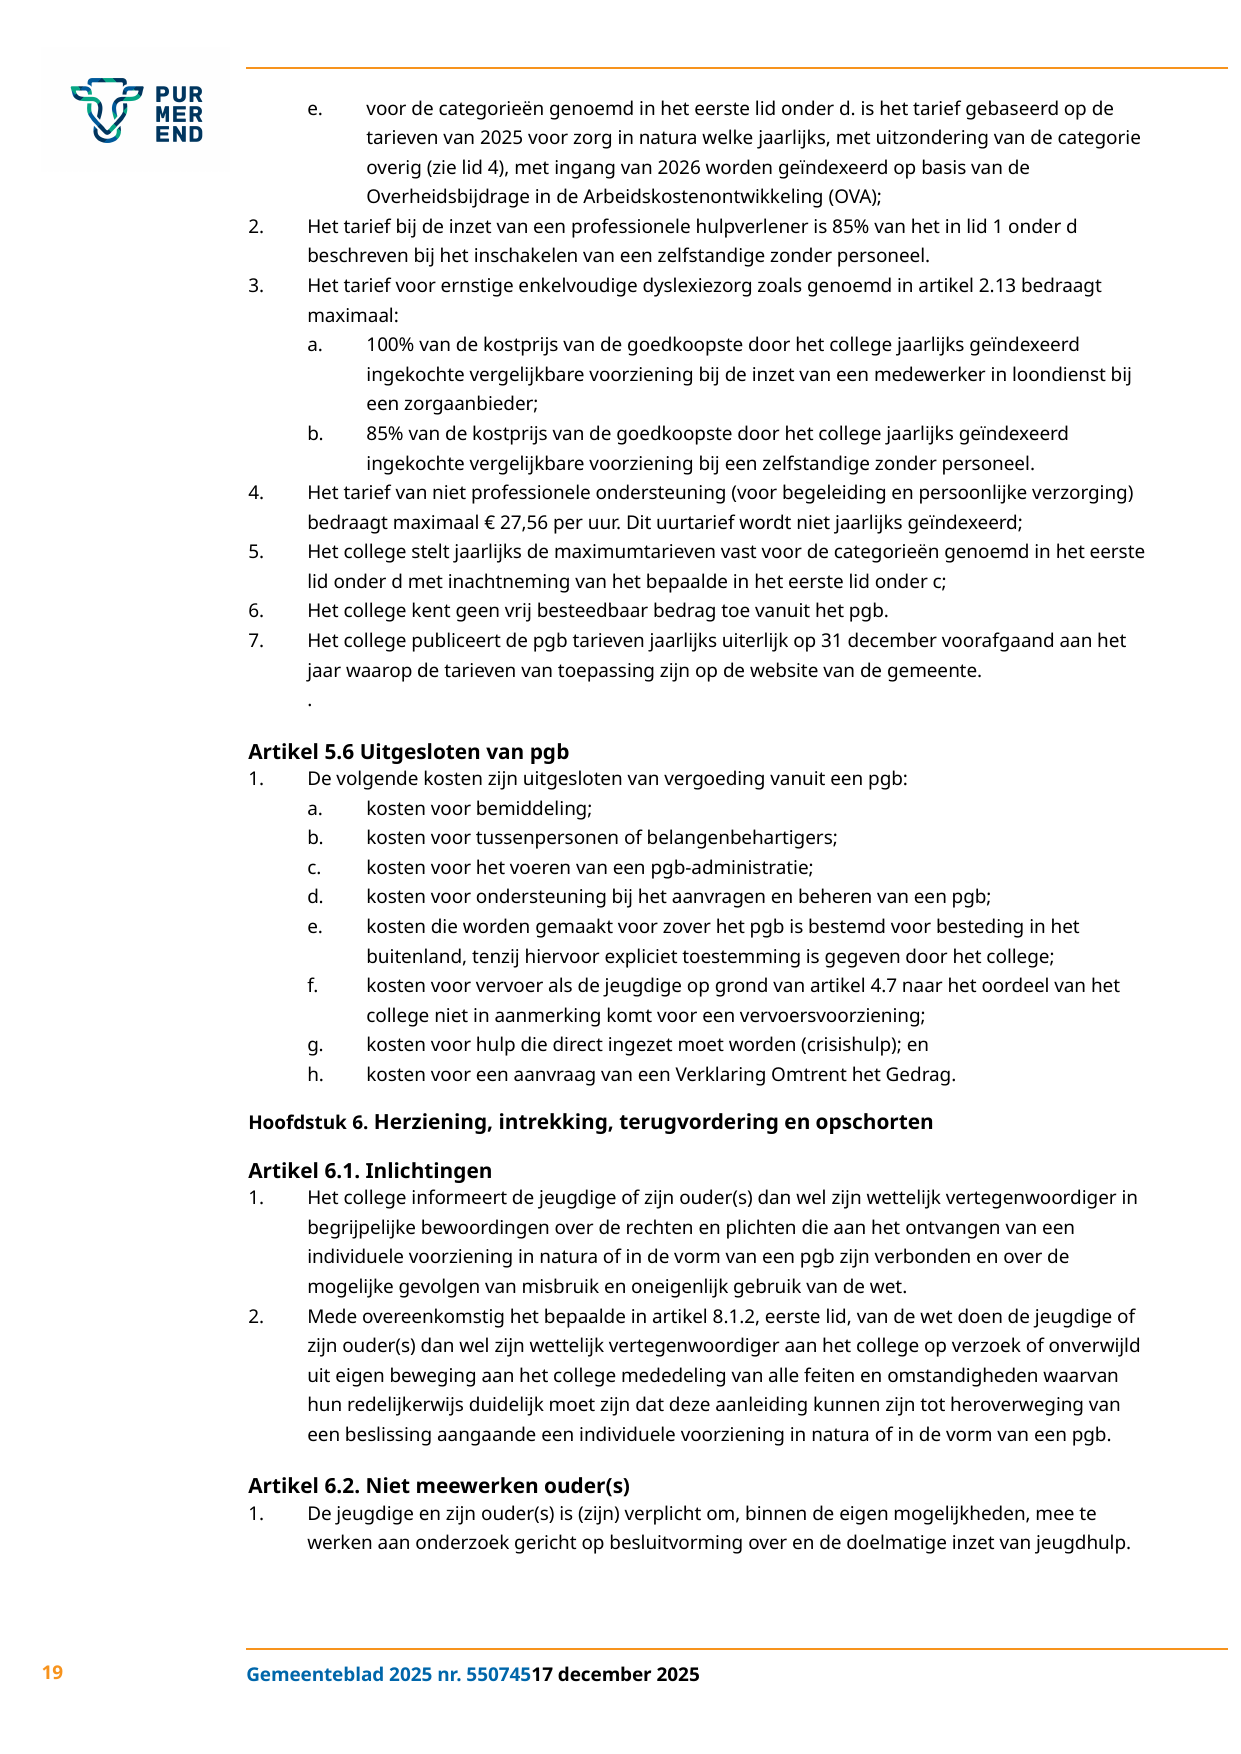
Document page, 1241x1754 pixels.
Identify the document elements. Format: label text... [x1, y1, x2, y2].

text Artikel 5.6 Uitgesloten van pgb [248, 737, 1152, 765]
list kosten voor vervoer als de jeugdige op grond van artikel 4.7 naar het oordeel van het college niet in aanmerking komt voor een vervoersvoorziening; [307, 972, 1152, 1028]
list Het college kent geen vrij besteedbaar bedrag toe vanuit het pgb. [248, 598, 1152, 623]
list De jeugdige en zijn ouder(s) is (zijn) verplicht om, binnen de eigen mogelijkheden, mee te werken aan onderzoek gericht op besluitvorming over en de doelmatige inzet van jeugdhulp. [248, 1500, 1152, 1555]
list Het college informeert de jeugdige of zijn ouder(s) dan wel zijn wettelijk vertegenwoordiger in begrijpelijke bewoordingen over de rechten en plichten die aan het ontvangen van een individuele voorziening in natura of in de vorm van een pgb zijn verbonden en over de mogelijke gevolgen van misbruik en oneigenlijk gebruik van de wet. [248, 1184, 1152, 1299]
list kosten voor een aanvraag van een Verklaring Omtrent het Gedrag. [307, 1061, 1152, 1087]
text Artikel 6.2. Niet meewerken ouder(s) [248, 1472, 1152, 1500]
list 100% van de kostprijs van de goedkoopste door het college jaarlijks geïndexeerd ingekochte vergelijkbare voorziening bij de inzet van een medewerker in loondienst bij een zorgaanbieder; [307, 331, 1152, 416]
list kosten voor tussenpersonen of belangenbehartigers; [307, 824, 1152, 850]
list 85% van de kostprijs van de goedkoopste door het college jaarlijks geïndexeerd ingekochte vergelijkbare voorziening bij een zelfstandige zonder personeel. [307, 420, 1152, 476]
text Hoofdstuk 6. Herziening, intrekking, terugvordering en opschorten [248, 1107, 1152, 1135]
list Het college publiceert de pgb tarieven jaarlijks uiterlijk op 31 december voorafgaand aan het jaar waarop de tarieven van toepassing zijn op de website van de gemeente. [248, 627, 1152, 683]
list Het tarief bij de inzet van een professionele hulpverlener is 85% van het in lid 1 onder d beschreven bij het inschakelen van een zelfstandige zonder personeel. [248, 213, 1152, 268]
list kosten voor het voeren van een pgb-administratie; [307, 854, 1152, 880]
picture [41, 47, 231, 172]
text Artikel 6.1. Inlichtingen [248, 1156, 1152, 1184]
list kosten die worden gemaakt voor zover het pgb is bestemd voor besteding in het buitenland, tenzij hiervoor expliciet toestemming is gegeven door het college; [307, 913, 1152, 968]
list Het tarief voor ernstige enkelvoudige dyslexiezorg zoals genoemd in artikel 2.13 bedraagt maximaal: [248, 272, 1152, 328]
list Mede overeenkomstig het bepaalde in artikel 8.1.2, eerste lid, van de wet doen de jeugdige of zijn ouder(s) dan wel zijn wettelijk vertegenwoordiger aan het college op verzoek of onverwijld uit eigen beweging aan het college mededeling van alle feiten en omstandigheden waarvan hun redelijkerwijs duidelijk moet zijn dat deze aanleiding kunnen zijn tot heroverweging van een beslissing aangaande een individuele voorziening in natura of in de vorm van een pgb. [248, 1303, 1152, 1447]
list voor de categorieën genoemd in het eerste lid onder d. is het tarief gebaseerd op de tarieven van 2025 voor zorg in natura welke jaarlijks, met uitzondering van de categorie overig (zie lid 4), met ingang van 2026 worden geïndexeerd op basis van de Overheidsbijdrage in de Arbeidskostenontwikkeling (OVA); [307, 95, 1152, 209]
list Het college stelt jaarlijks de maximumtarieven vast voor de categorieën genoemd in het eerste lid onder d met inachtneming van het bepaalde in het eerste lid onder c; [248, 538, 1152, 594]
list kosten voor bemiddeling; [307, 795, 1152, 821]
list kosten voor hulp die direct ingezet moet worden (crisishulp); en [307, 1032, 1152, 1057]
list . [248, 686, 1152, 712]
list Het tarief van niet professionele ondersteuning (voor begeleiding en persoonlijke verzorging) bedraagt maximaal € 27,56 per uur. Dit uurtarief wordt niet jaarlijks geïndexeerd; [248, 479, 1152, 535]
list kosten voor ondersteuning bij het aanvragen en beheren van een pgb; [307, 884, 1152, 909]
list De volgende kosten zijn uitgesloten van vergoeding vanuit een pgb: [248, 765, 1152, 791]
